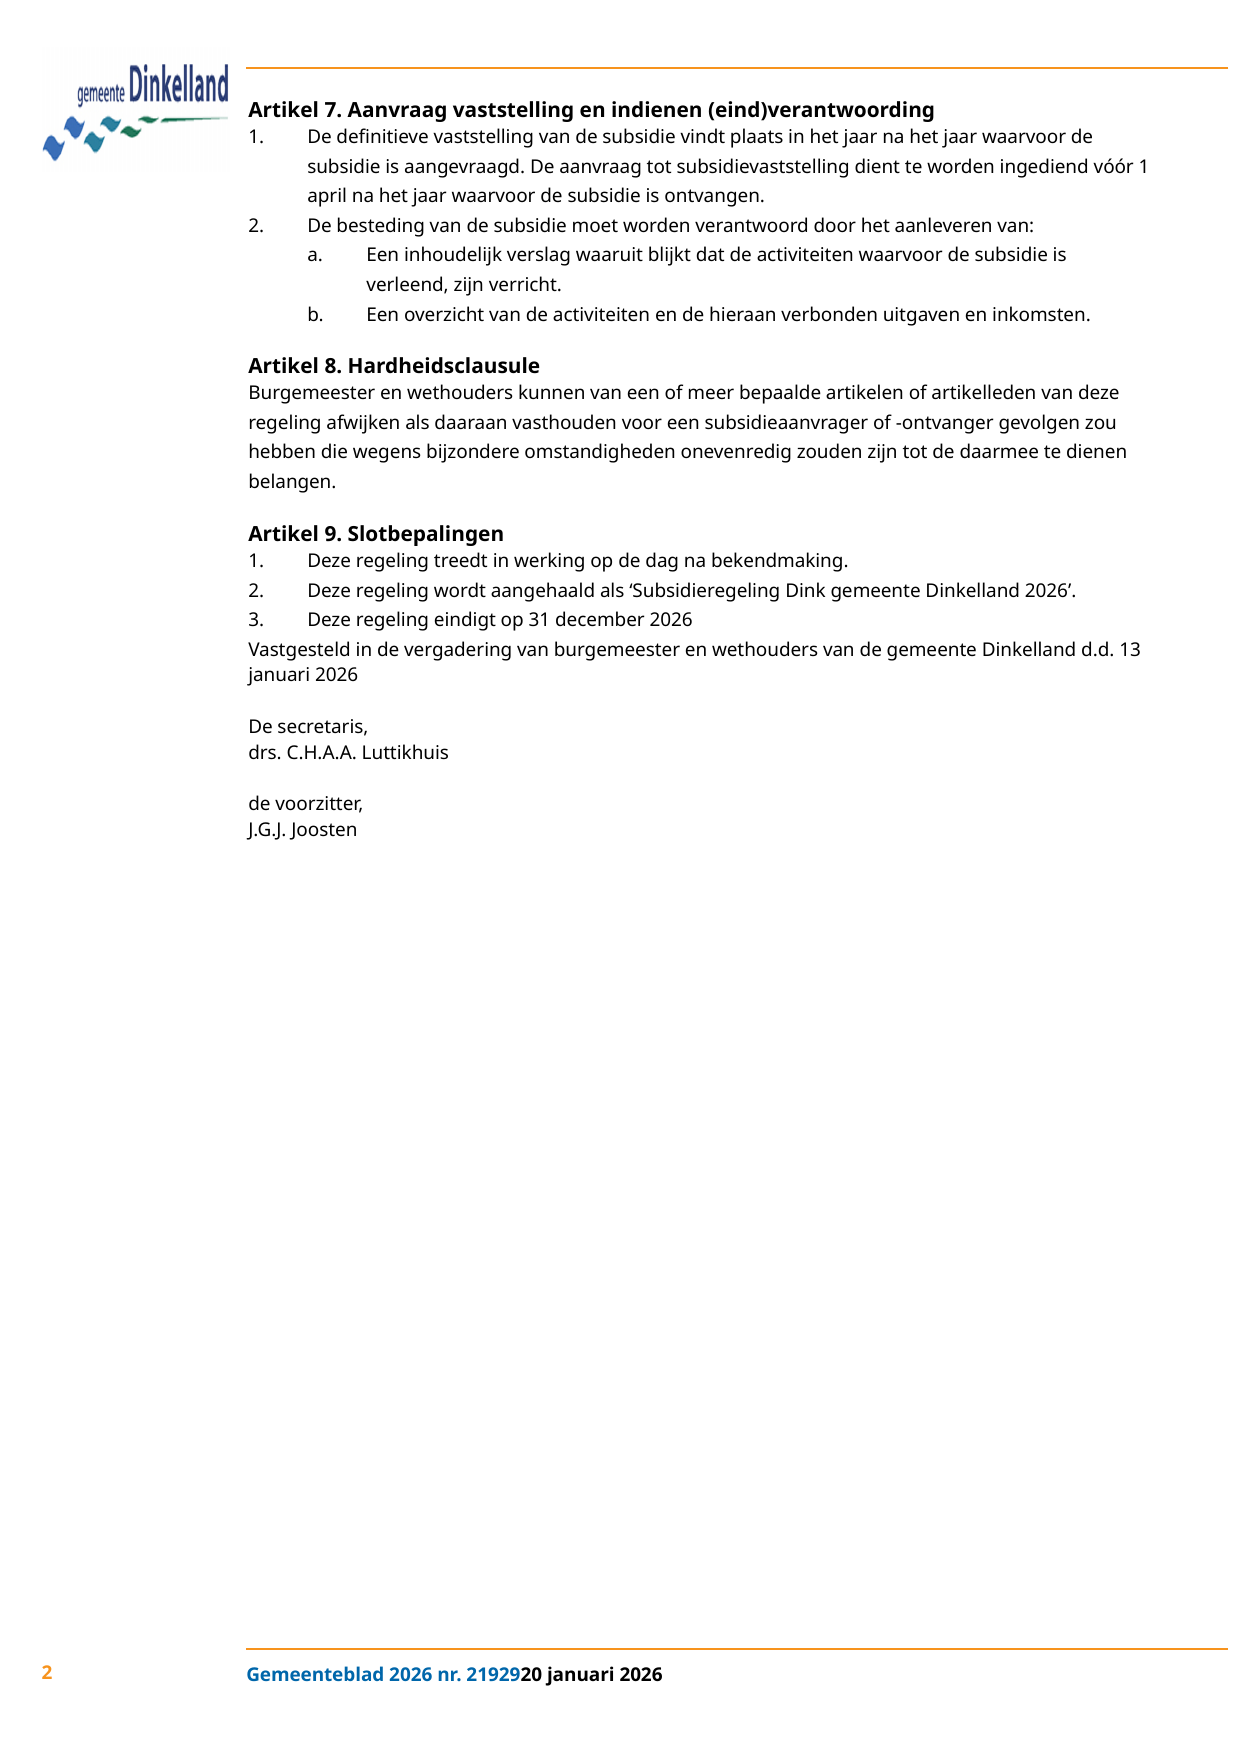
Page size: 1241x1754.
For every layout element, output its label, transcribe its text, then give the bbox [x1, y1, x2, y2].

list Deze regeling wordt aangehaald als ‘Subsidieregeling Dink gemeente Dinkelland 2026’. [248, 577, 1152, 602]
text Vastgesteld in de vergadering van burgemeester en wethouders van de gemeente Dinkelland d.d. 13 januari 2026 [248, 636, 1152, 687]
text Burgemeester en wethouders kunnen van een of meer bepaalde artikelen of artikelleden van deze regeling afwijken als daaraan vasthouden voor een subsidieaanvrager of -ontvanger gevolgen zou hebben die wegens bijzondere omstandigheden onevenredig zouden zijn tot de daarmee te dienen belangen. [248, 379, 1152, 494]
list De definitieve vaststelling van de subsidie vindt plaats in het jaar na het jaar waarvoor de subsidie is aangevraagd. De aanvraag tot subsidievaststelling dient te worden ingediend vóór 1 april na het jaar waarvoor de subsidie is ontvangen. [248, 123, 1152, 208]
text Artikel 7. Aanvraag vaststelling en indienen (eind)verantwoording [248, 95, 1152, 123]
list De besteding van de subsidie moet worden verantwoord door het aanleveren van: [248, 212, 1152, 238]
text Artikel 8. Hardheidsclausule [248, 351, 1152, 379]
list Deze regeling eindigt op 31 december 2026 [248, 606, 1152, 632]
list Een inhoudelijk verslag waaruit blijkt dat de activiteiten waarvoor de subsidie is verleend, zijn verricht. [307, 242, 1152, 297]
text De secretaris, [248, 713, 1152, 739]
list Deze regeling treedt in werking op de dag na bekendmaking. [248, 547, 1152, 573]
text drs. C.H.A.A. Luttikhuis [248, 739, 1152, 764]
list Een overzicht van de activiteiten en de hieraan verbonden uitgaven en inkomsten. [307, 301, 1152, 326]
picture [41, 47, 231, 172]
text J.G.J. Joosten [248, 816, 1152, 842]
text de voorzitter, [248, 790, 1152, 816]
text Artikel 9. Slotbepalingen [248, 519, 1152, 547]
